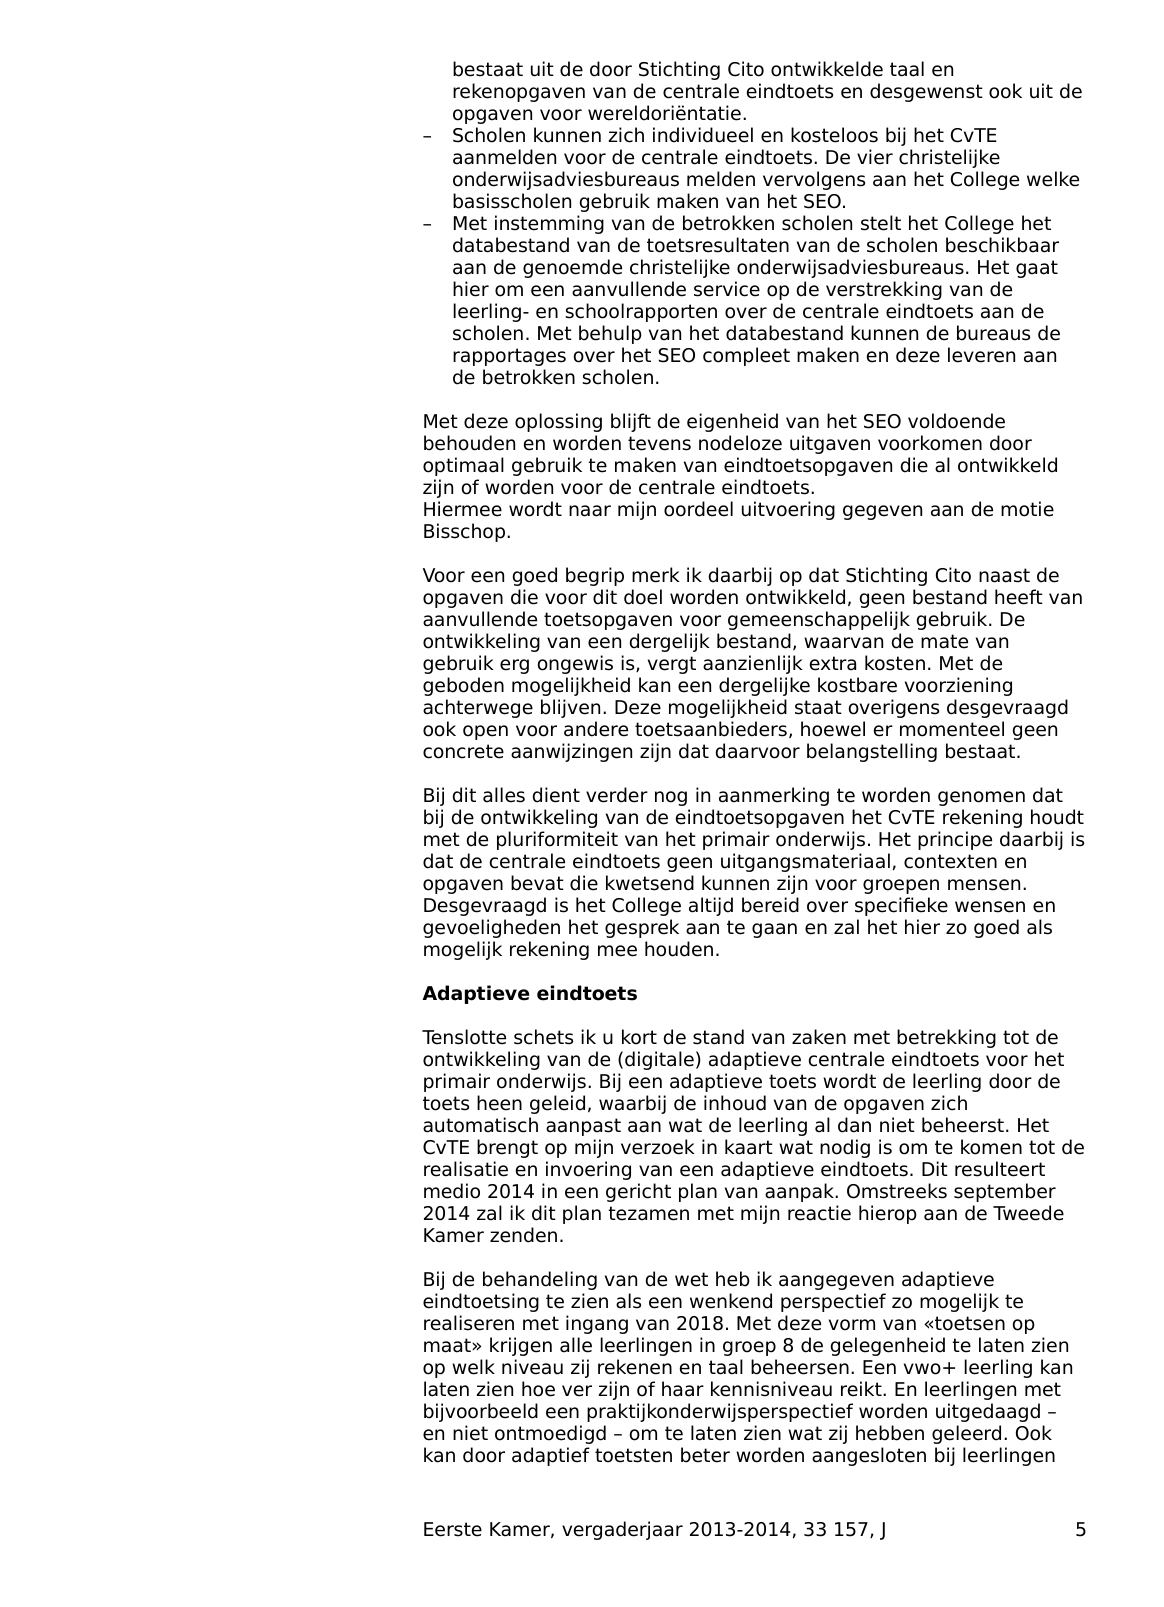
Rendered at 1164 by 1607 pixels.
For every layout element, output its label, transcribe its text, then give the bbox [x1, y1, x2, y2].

text Bij de behandeling van de wet heb ik aangegeven adaptieve eindtoetsing te zien als een wenkend perspectief zo mogelijk te realiseren met ingang van 2018. Met deze vorm van «toetsen op maat» krijgen alle leerlingen in groep 8 de gelegenheid te laten zien op welk niveau zij rekenen en taal beheersen. Een vwo+ leerling kan laten zien hoe ver zijn of haar kennisniveau reikt. En leerlingen met bijvoorbeeld een praktijkonderwijsperspectief worden uitgedaagd – en niet ontmoedigd – om te laten zien wat zij hebben geleerd. Ook kan door adaptief toetsten beter worden aangesloten bij leerlingen [422, 1269, 1087, 1467]
subtitle Adaptieve eindtoets [422, 983, 1087, 1005]
text Voor een goed begrip merk ik daarbij op dat Stichting Cito naast de opgaven die voor dit doel worden ontwikkeld, geen bestand heeft van aanvullende toetsopgaven voor gemeenschappelijk gebruik. De ontwikkeling van een dergelijk bestand, waarvan de mate van gebruik erg ongewis is, vergt aanzienlijk extra kosten. Met de geboden mogelijkheid kan een dergelijke kostbare voorziening achterwege blijven. Deze mogelijkheid staat overigens desgevraagd ook open voor andere toetsaanbieders, hoewel er momenteel geen concrete aanwijzingen zijn dat daarvoor belangstelling bestaat. [422, 565, 1087, 763]
text bestaat uit de door Stichting Cito ontwikkelde taal en rekenopgaven van de centrale eindtoets en desgewenst ook uit de opgaven voor wereldoriëntatie. [422, 59, 1087, 125]
text Met deze oplossing blijft de eigenheid van het SEO voldoende behouden en worden tevens nodeloze uitgaven voorkomen door optimaal gebruik te maken van eindtoetsopgaven die al ontwikkeld zijn of worden voor de centrale eindtoets. [422, 411, 1087, 499]
text – Scholen kunnen zich individueel en kosteloos bij het CvTE aanmelden voor de centrale eindtoets. De vier christelijke onderwijsadviesbureaus melden vervolgens aan het College welke basisscholen gebruik maken van het SEO. [422, 125, 1087, 213]
text Tenslotte schets ik u kort de stand van zaken met betrekking tot de ontwikkeling van de (digitale) adaptieve centrale eindtoets voor het primair onderwijs. Bij een adaptieve toets wordt de leerling door de toets heen geleid, waarbij de inhoud van de opgaven zich automatisch aanpast aan wat de leerling al dan niet beheerst. Het CvTE brengt op mijn verzoek in kaart wat nodig is om te komen tot de realisatie en invoering van een adaptieve eindtoets. Dit resulteert medio 2014 in een gericht plan van aanpak. Omstreeks september 2014 zal ik dit plan tezamen met mijn reactie hierop aan de Tweede Kamer zenden. [422, 1027, 1087, 1247]
text Bij dit alles dient verder nog in aanmerking te worden genomen dat bij de ontwikkeling van de eindtoetsopgaven het CvTE rekening houdt met de pluriformiteit van het primair onderwijs. Het principe daarbij is dat de centrale eindtoets geen uitgangsmateriaal, contexten en opgaven bevat die kwetsend kunnen zijn voor groepen mensen. Desgevraagd is het College altijd bereid over specifieke wensen en gevoeligheden het gesprek aan te gaan en zal het hier zo goed als mogelijk rekening mee houden. [422, 785, 1087, 961]
text Hiermee wordt naar mijn oordeel uitvoering gegeven aan de motie Bisschop. [422, 499, 1087, 543]
text – Met instemming van de betrokken scholen stelt het College het databestand van de toetsresultaten van de scholen beschikbaar aan de genoemde christelijke onderwijsadviesbureaus. Het gaat hier om een aanvullende service op de verstrekking van de leerling- en schoolrapporten over de centrale eindtoets aan de scholen. Met behulp van het databestand kunnen de bureaus de rapportages over het SEO compleet maken en deze leveren aan de betrokken scholen. [422, 213, 1087, 389]
